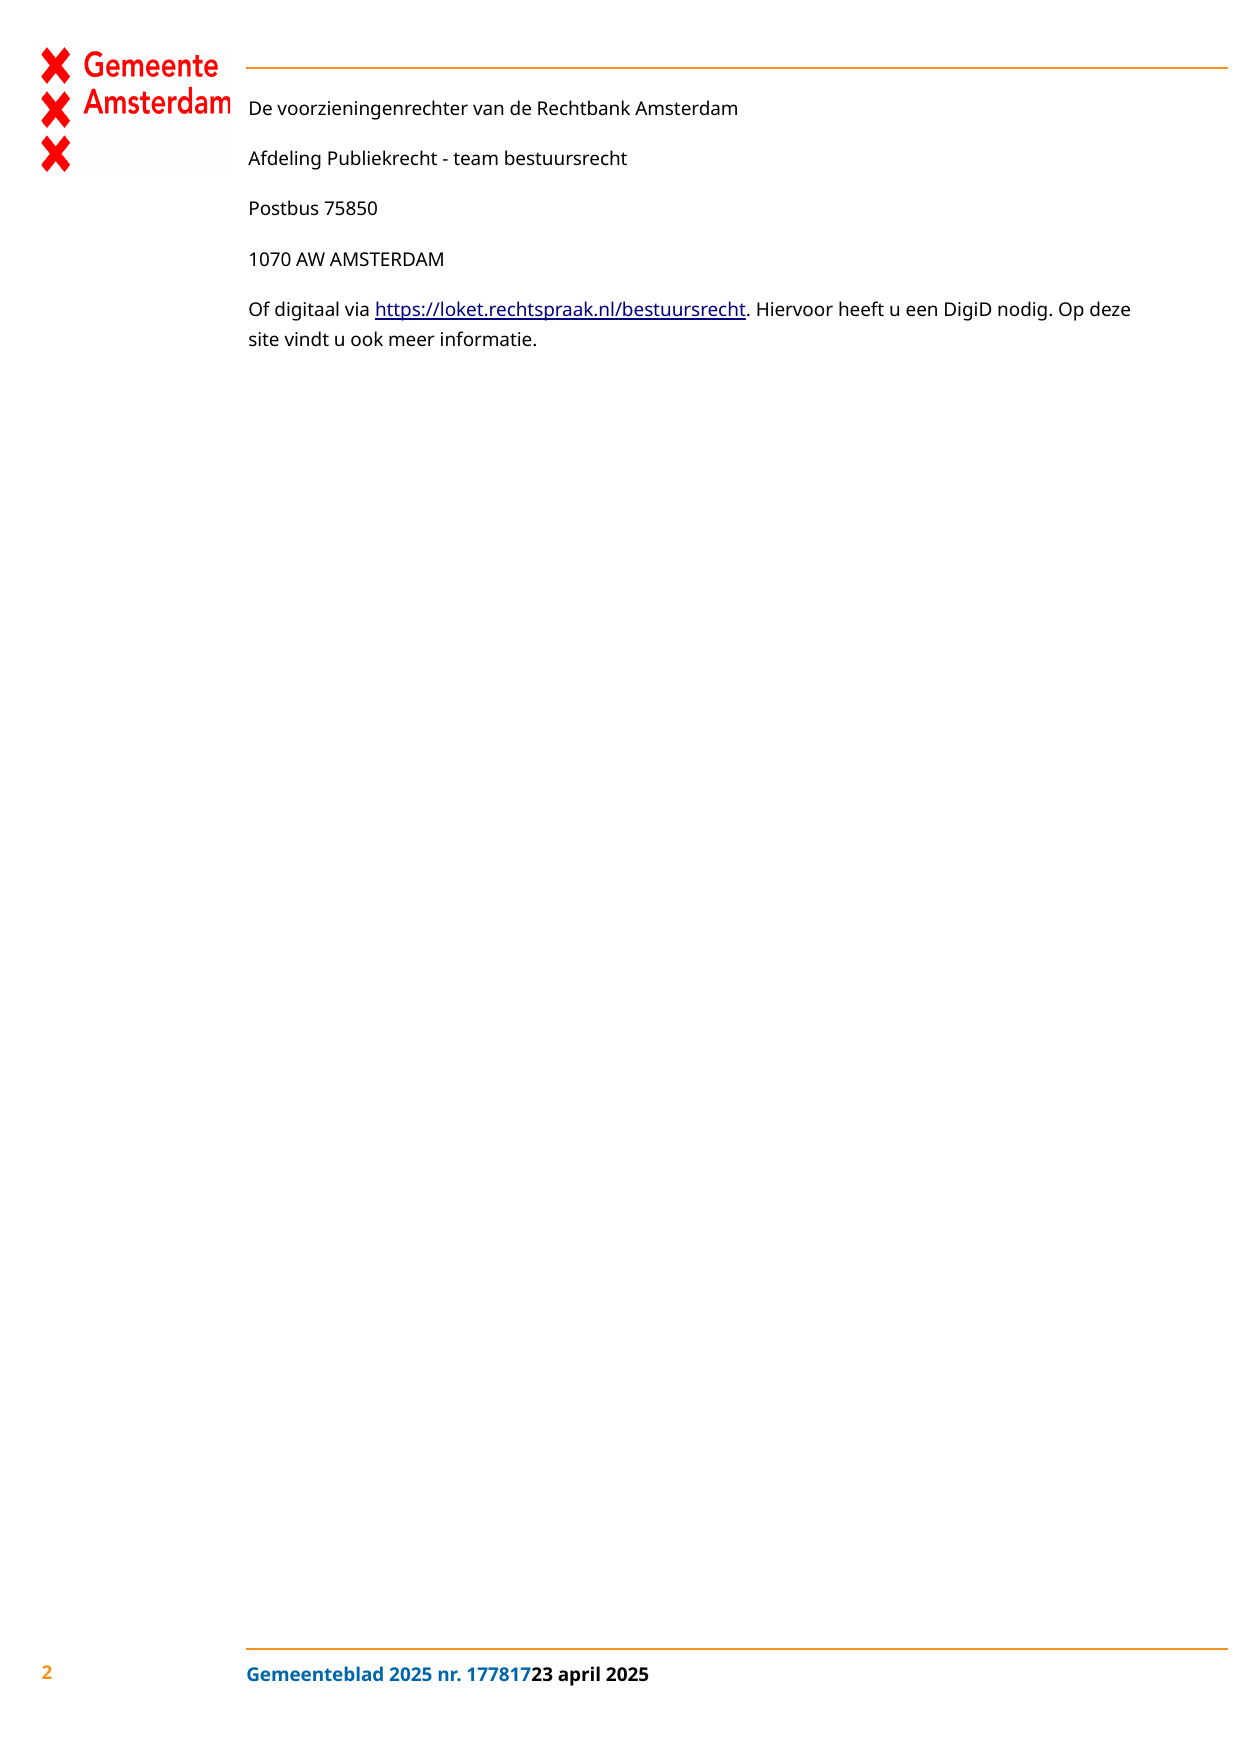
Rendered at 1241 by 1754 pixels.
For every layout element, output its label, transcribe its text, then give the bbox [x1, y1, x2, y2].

text De voorzieningenrechter van de Rechtbank Amsterdam [248, 95, 1152, 121]
text Postbus 75850 [248, 196, 1152, 221]
picture [41, 47, 231, 172]
text 1070 AW AMSTERDAM [248, 246, 1152, 272]
text Of digitaal via https://loket.rechtspraak.nl/bestuursrecht. Hiervoor heeft u een DigiD nodig. Op deze site vindt u ook meer informatie. [248, 296, 1152, 352]
text Afdeling Publiekrecht - team bestuursrecht [248, 145, 1152, 171]
